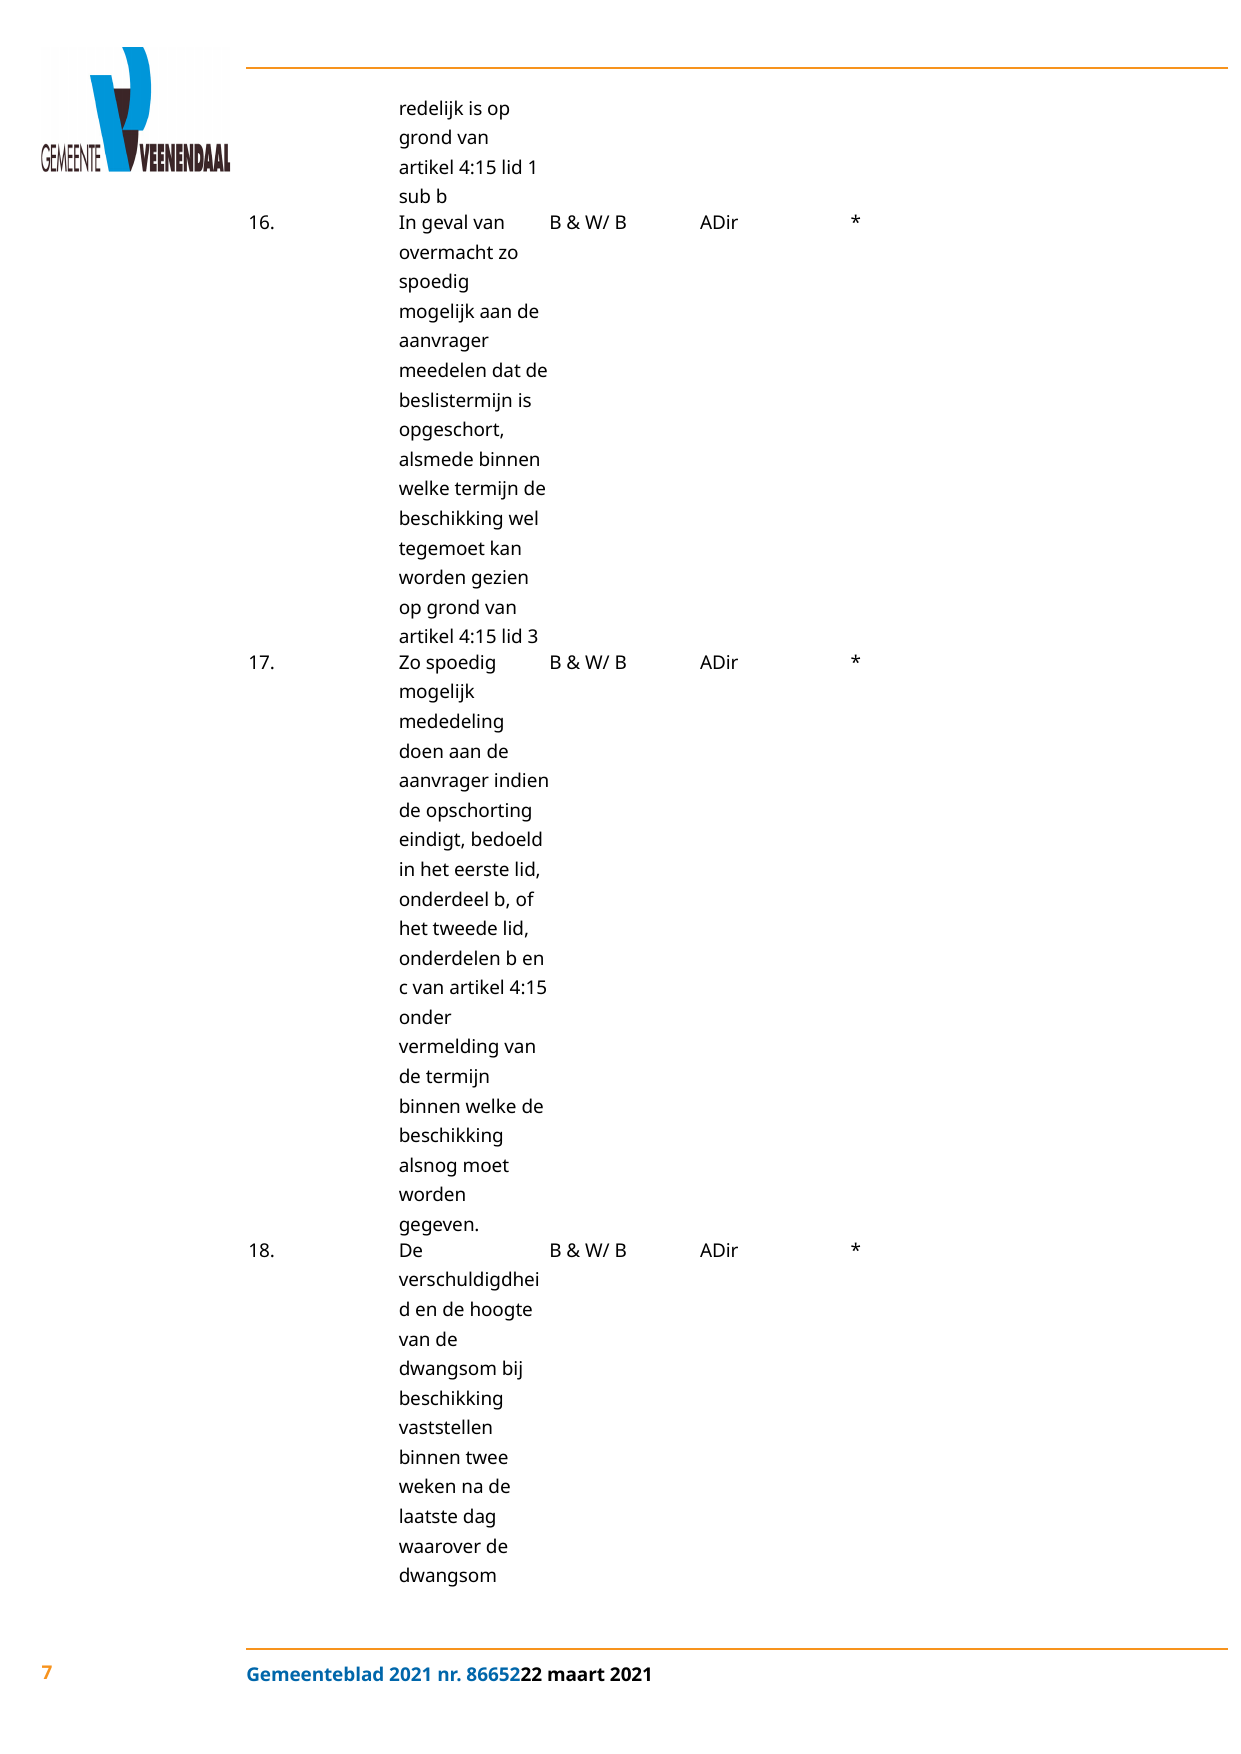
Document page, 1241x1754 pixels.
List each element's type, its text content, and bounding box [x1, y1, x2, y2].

table_cell [1001, 95, 1152, 209]
table_cell [1001, 1237, 1152, 1588]
table_cell redelijk is op grond van artikel 4:15 lid 1 sub b [399, 95, 549, 209]
table_cell ADir [700, 1237, 850, 1588]
table_cell * [850, 209, 1001, 649]
table_cell B & W/ B [549, 649, 700, 1237]
table_cell [1001, 209, 1152, 649]
table_cell [1001, 649, 1152, 1237]
table_cell In geval van overmacht zo spoedig mogelijk aan de aanvrager meedelen dat de beslistermijn is opgeschort, alsmede binnen welke termijn de beschikking wel tegemoet kan worden gezien op grond van artikel 4:15 lid 3 [399, 209, 549, 649]
picture [123, 47, 231, 172]
table_cell Zo spoedig mogelijk mededeling doen aan de aanvrager indien de opschorting eindigt, bedoeld in het eerste lid, onderdeel b, of het tweede lid, onderdelen b en c van artikel 4:15 onder vermelding van de termijn binnen welke de beschikking alsnog moet worden gegeven. [399, 649, 549, 1237]
table_cell * [850, 1237, 1001, 1588]
table_cell * [850, 649, 1001, 1237]
table_cell [248, 209, 398, 649]
table_cell [248, 95, 398, 209]
table_cell B & W/ B [549, 1237, 700, 1588]
table_cell [850, 95, 1001, 209]
table_cell De verschuldigdheid en de hoogte van de dwangsom bij beschikking vaststellen binnen twee weken na de laatste dag waarover de dwangsom [399, 1237, 549, 1588]
table_cell [549, 95, 700, 209]
table_cell ADir [700, 649, 850, 1237]
table_cell B & W/ B [549, 209, 700, 649]
picture [41, 47, 130, 172]
table_cell [248, 1237, 398, 1588]
table_cell [248, 649, 398, 1237]
table_cell ADir [700, 209, 850, 649]
table_cell [700, 95, 850, 209]
